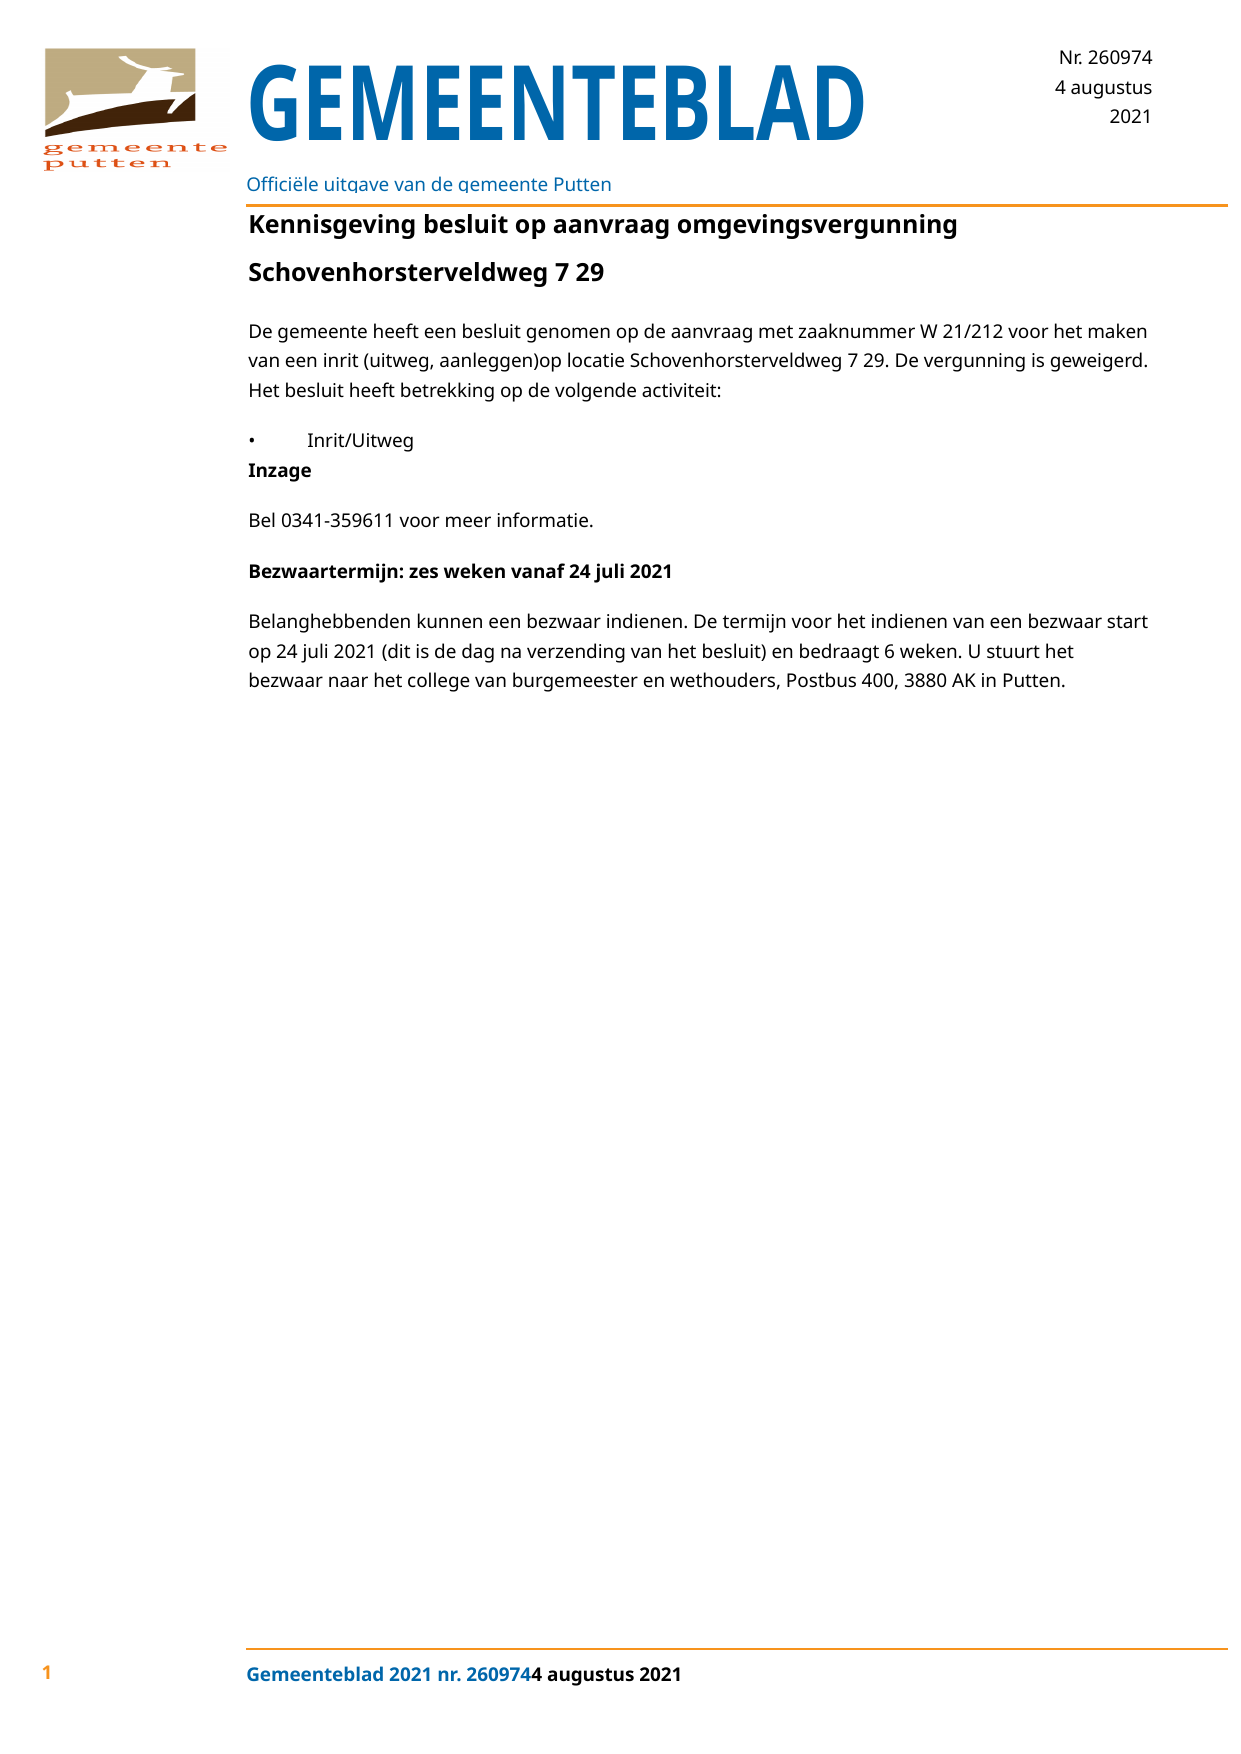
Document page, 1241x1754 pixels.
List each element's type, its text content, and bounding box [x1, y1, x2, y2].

picture [41, 47, 231, 172]
list Inrit/Uitweg [248, 427, 1152, 453]
text Belanghebbenden kunnen een bezwaar indienen. De termijn voor het indienen van een bezwaar start op 24 juli 2021 (dit is de dag na verzending van het besluit) en bedraagt 6 weken. U stuurt het bezwaar naar het college van burgemeester en wethouders, Postbus 400, 3880 AK in Putten. [248, 608, 1152, 693]
text Bel 0341-359611 voor meer informatie. [248, 507, 1152, 533]
text Kennisgeving besluit op aanvraag omgevingsvergunning Schovenhorsterveldweg 7 29 [248, 207, 1152, 288]
text Bezwaartermijn: zes weken vanaf 24 juli 2021 [248, 558, 1152, 584]
text Inzage [248, 457, 1152, 483]
text De gemeente heeft een besluit genomen op de aanvraag met zaaknummer W 21/212 voor het maken van een inrit (uitweg, aanleggen)op locatie Schovenhorsterveldweg 7 29. De vergunning is geweigerd. Het besluit heeft betrekking op de volgende activiteit: [248, 318, 1152, 403]
